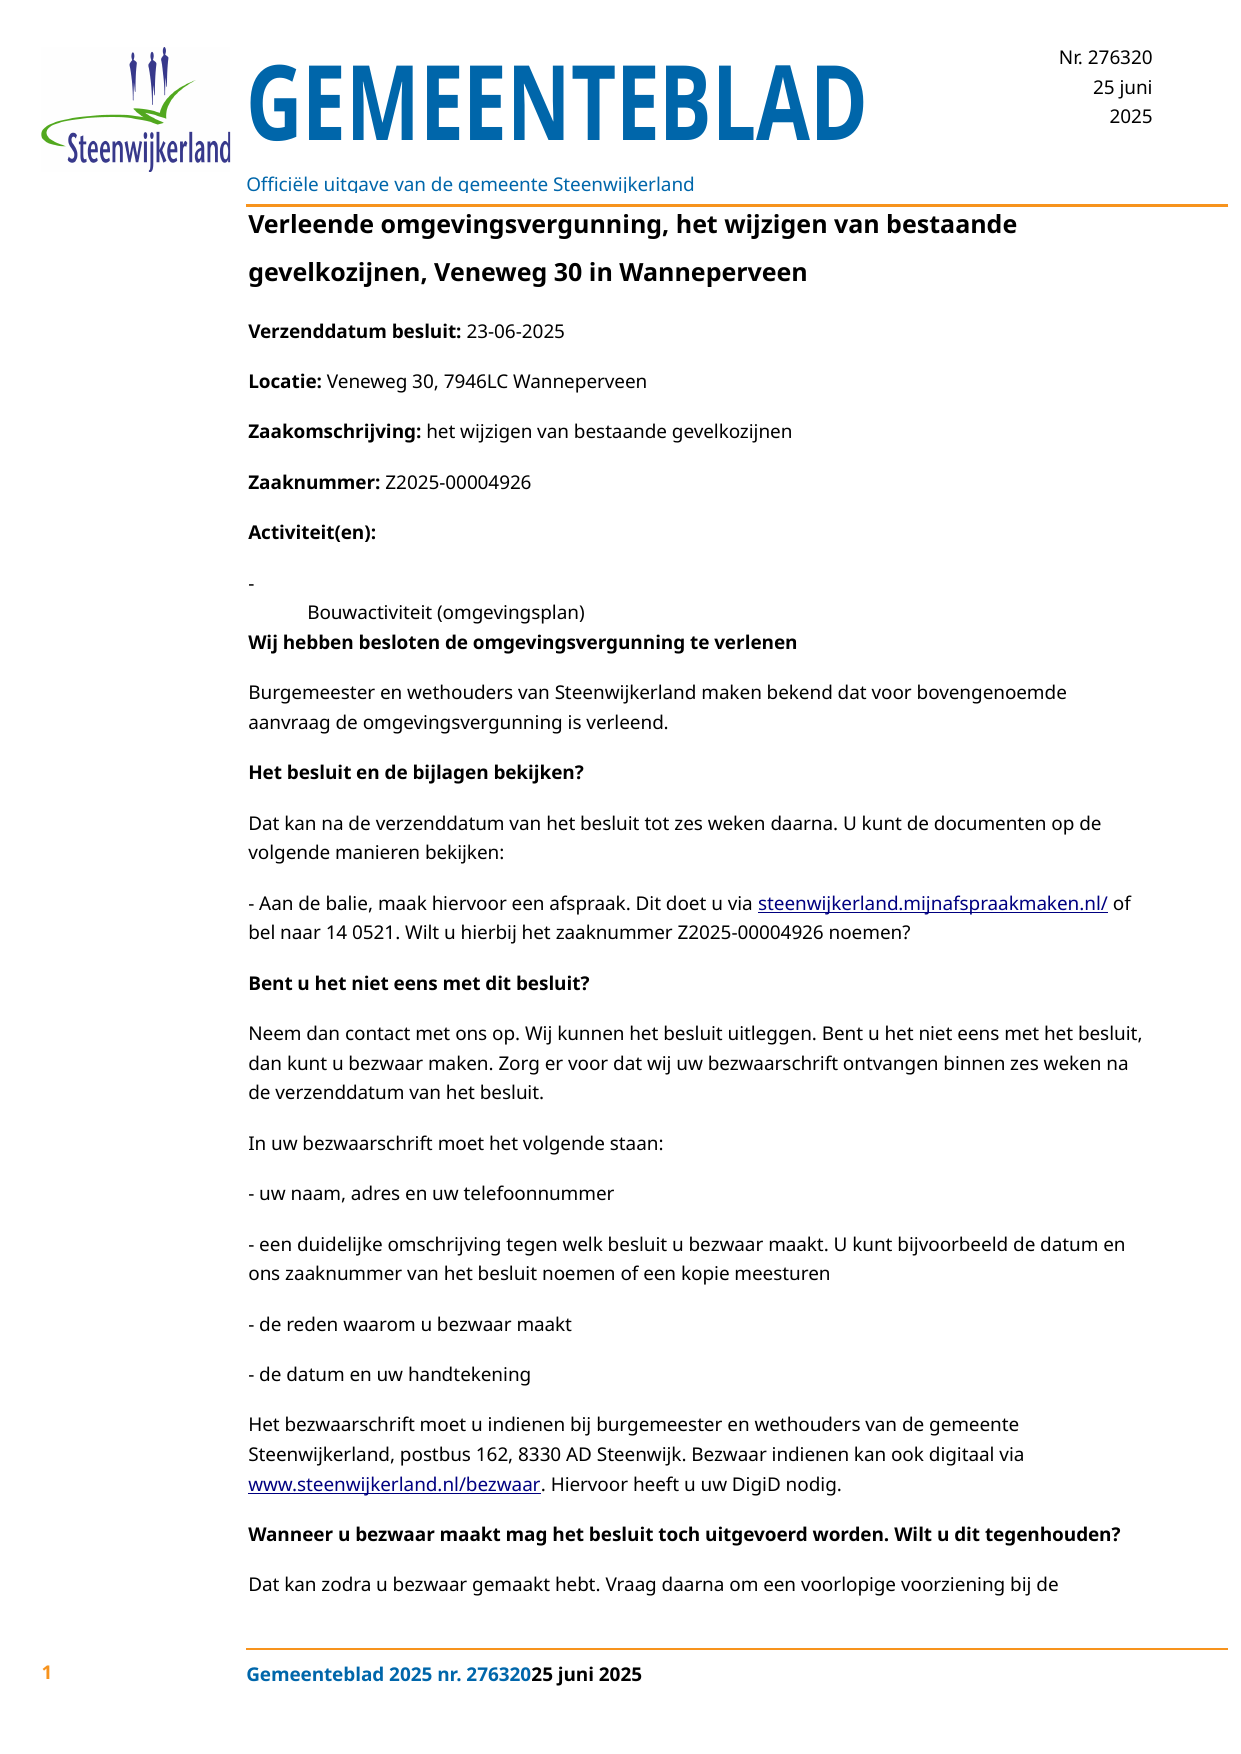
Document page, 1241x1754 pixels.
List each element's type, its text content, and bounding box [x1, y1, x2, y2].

text Neem dan contact met ons op. Wij kunnen het besluit uitleggen. Bent u het niet eens met het besluit, dan kunt u bezwaar maken. Zorg er voor dat wij uw bezwaarschrift ontvangen binnen zes weken na de verzenddatum van het besluit. [248, 1020, 1152, 1105]
text Wij hebben besloten de omgevingsvergunning te verlenen [248, 629, 1152, 655]
text - de reden waarom u bezwaar maakt [248, 1311, 1152, 1337]
text - uw naam, adres en uw telefoonnummer [248, 1180, 1152, 1206]
text Locatie: Veneweg 30, 7946LC Wanneperveen [248, 368, 1152, 394]
text Verzenddatum besluit: 23-06-2025 [248, 318, 1152, 344]
text Activiteit(en): [248, 519, 1152, 545]
text Zaakomschrijving: het wijzigen van bestaande gevelkozijnen [248, 419, 1152, 444]
text Burgemeester en wethouders van Steenwijkerland maken bekend dat voor bovengenoemde aanvraag de omgevingsvergunning is verleend. [248, 679, 1152, 735]
text Het besluit en de bijlagen bekijken? [248, 759, 1152, 785]
text Zaaknummer: Z2025-00004926 [248, 469, 1152, 495]
picture [41, 47, 231, 172]
text Dat kan zodra u bezwaar gemaakt hebt. Vraag daarna om een voorlopige voorziening bij de [248, 1572, 1152, 1597]
text In uw bezwaarschrift moet het volgende staan: [248, 1130, 1152, 1156]
text - de datum en uw handtekening [248, 1361, 1152, 1387]
text Het bezwaarschrift moet u indienen bij burgemeester en wethouders van de gemeente Steenwijkerland, postbus 162, 8330 AD Steenwijk. Bezwaar indienen kan ook digitaal via www.steenwijkerland.nl/bezwaar. Hiervoor heeft u uw DigiD nodig. [248, 1412, 1152, 1497]
text Verleende omgevingsvergunning, het wijzigen van bestaande gevelkozijnen, Veneweg 30 in Wanneperveen [248, 207, 1152, 288]
text - Aan de balie, maak hiervoor een afspraak. Dit doet u via steenwijkerland.mijnafspraakmaken.nl/ of bel naar 14 0521. Wilt u hierbij het zaaknummer Z2025-00004926 noemen? [248, 890, 1152, 945]
text Wanneer u bezwaar maakt mag het besluit toch uitgevoerd worden. Wilt u dit tegenhouden? [248, 1521, 1152, 1547]
list Bouwactiviteit (omgevingsplan) [248, 599, 1152, 625]
text - een duidelijke omschrijving tegen welk besluit u bezwaar maakt. U kunt bijvoorbeeld de datum en ons zaaknummer van het besluit noemen of een kopie meesturen [248, 1231, 1152, 1286]
text Dat kan na de verzenddatum van het besluit tot zes weken daarna. U kunt de documenten op de volgende manieren bekijken: [248, 810, 1152, 865]
text Bent u het niet eens met dit besluit? [248, 970, 1152, 996]
